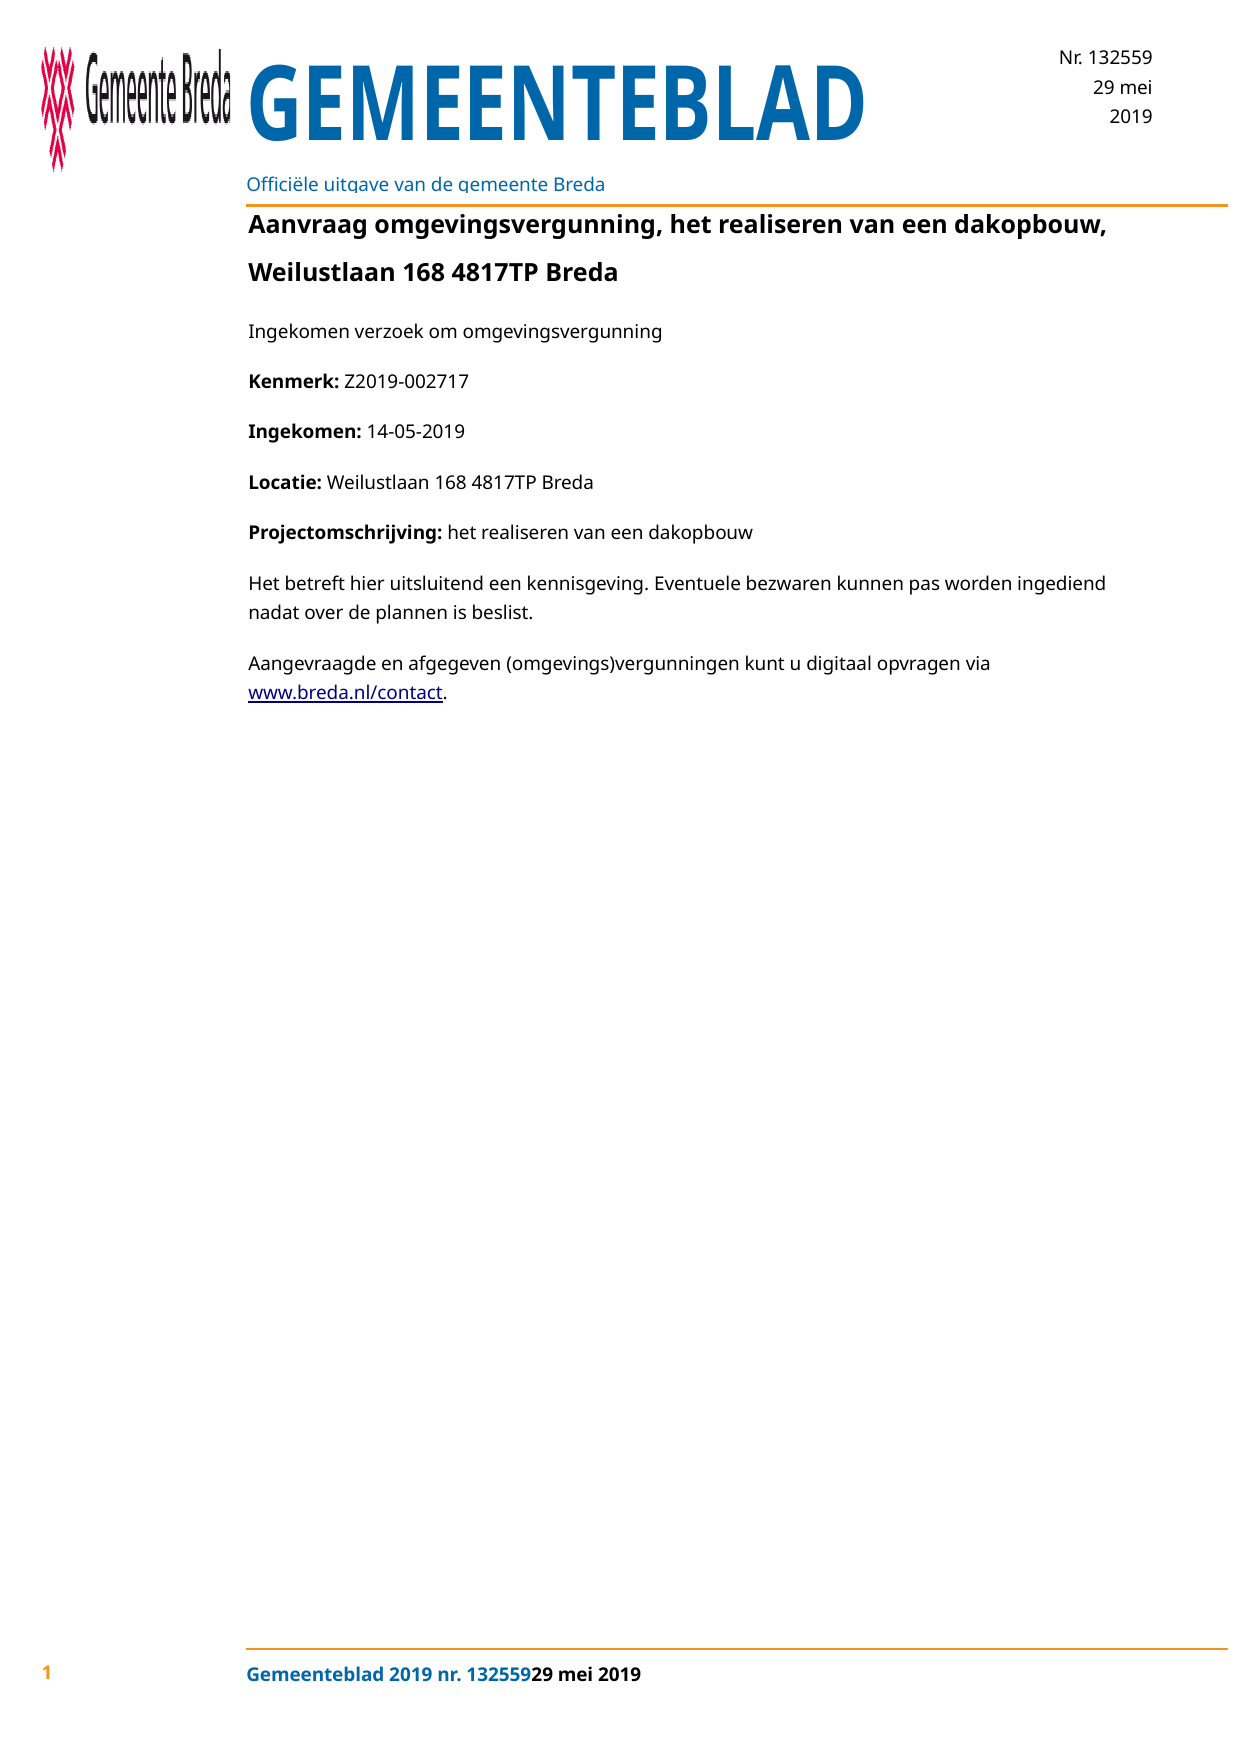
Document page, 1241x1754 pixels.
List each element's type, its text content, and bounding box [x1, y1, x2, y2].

text Het betreft hier uitsluitend een kennisgeving. Eventuele bezwaren kunnen pas worden ingediend nadat over de plannen is beslist. [248, 570, 1152, 625]
text Projectomschrijving: het realiseren van een dakopbouw [248, 519, 1152, 545]
text Aangevraagde en afgegeven (omgevings)vergunningen kunt u digitaal opvragen via www.breda.nl/contact. [248, 650, 1152, 705]
text Ingekomen: 14-05-2019 [248, 419, 1152, 444]
picture [41, 47, 231, 172]
text Locatie: Weilustlaan 168 4817TP Breda [248, 469, 1152, 495]
text Ingekomen verzoek om omgevingsvergunning [248, 318, 1152, 344]
text Aanvraag omgevingsvergunning, het realiseren van een dakopbouw, Weilustlaan 168 4817TP Breda [248, 207, 1152, 288]
text Kenmerk: Z2019-002717 [248, 368, 1152, 394]
